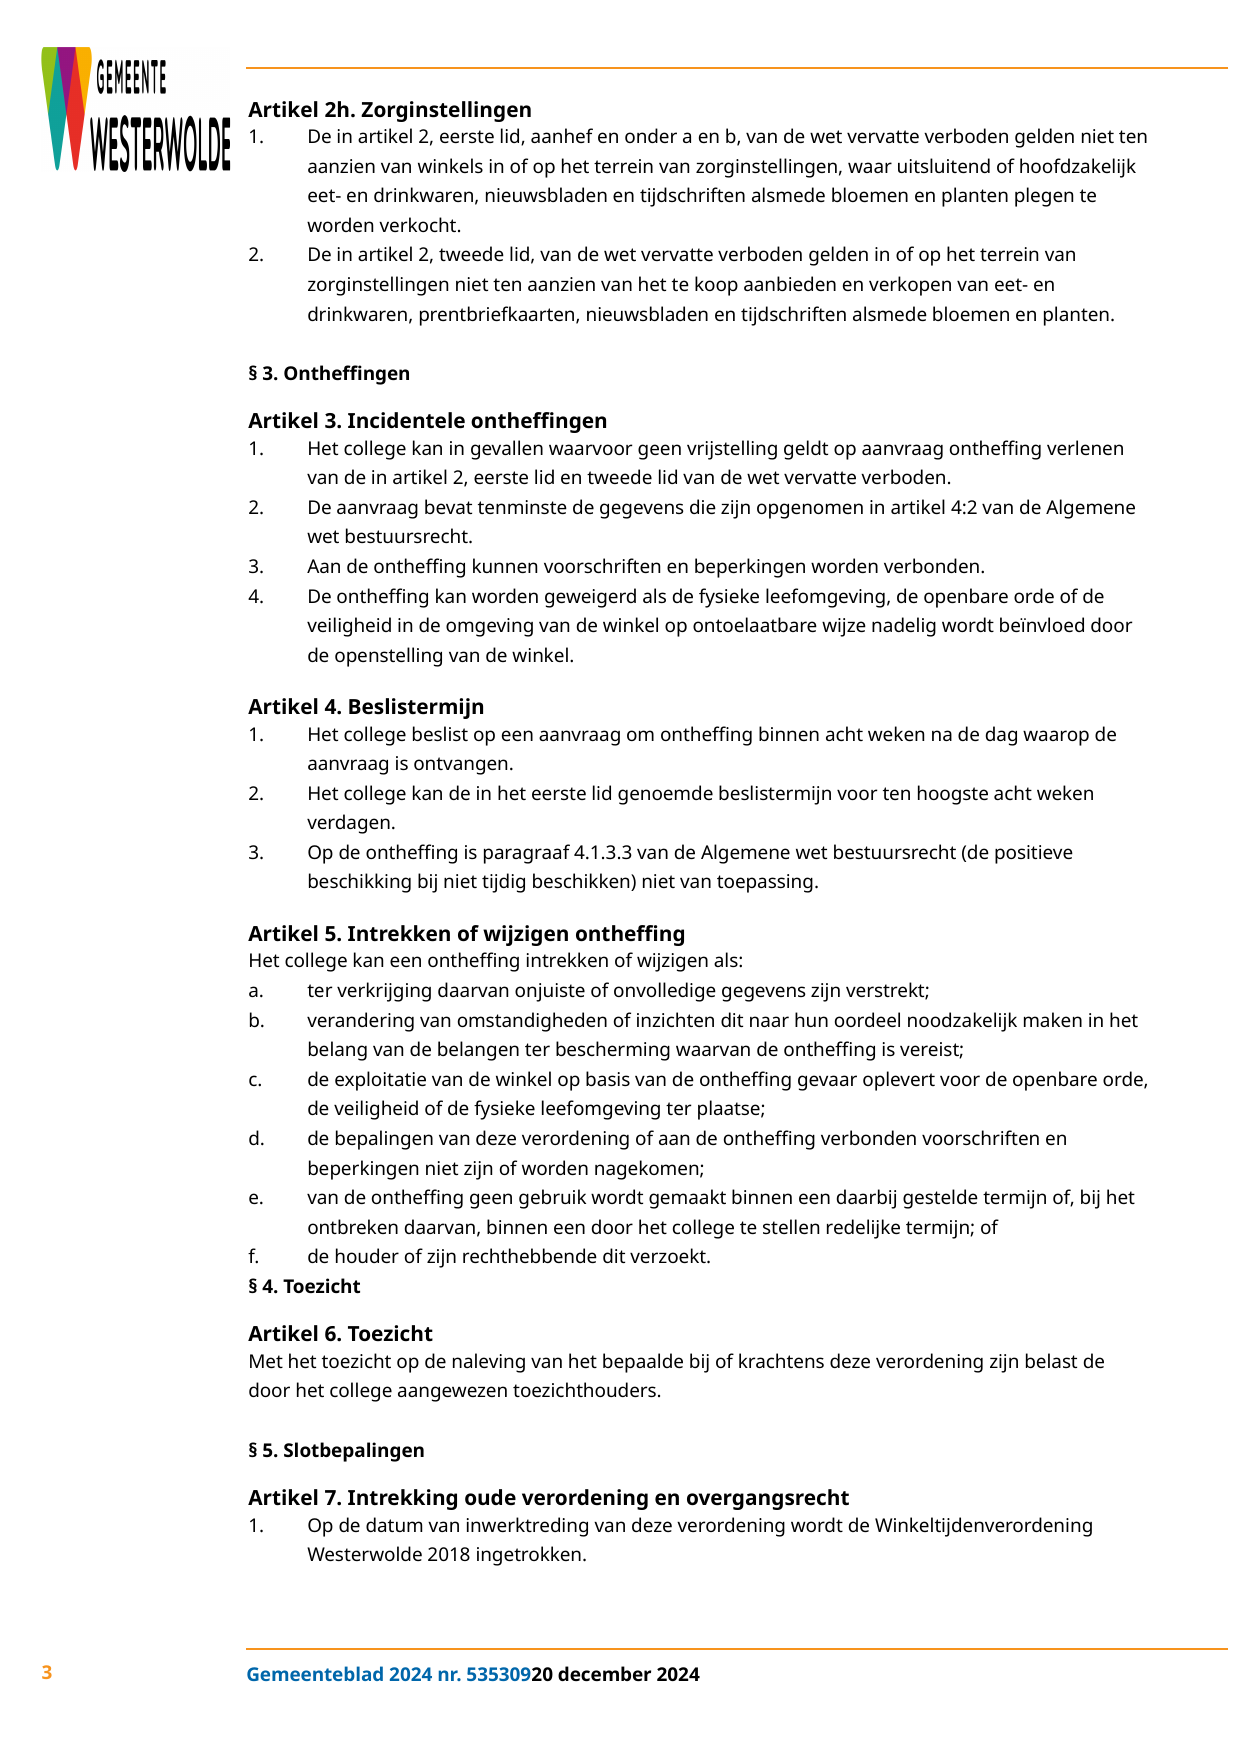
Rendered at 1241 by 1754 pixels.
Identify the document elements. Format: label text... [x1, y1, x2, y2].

list Het college kan in gevallen waarvoor geen vrijstelling geldt op aanvraag ontheffing verlenen van de in artikel 2, eerste lid en tweede lid van de wet vervatte verboden. [248, 435, 1152, 490]
text § 4. Toezicht [248, 1273, 1152, 1299]
text Met het toezicht op de naleving van het bepaalde bij of krachtens deze verordening zijn belast de door het college aangewezen toezichthouders. [248, 1348, 1152, 1403]
text Artikel 3. Incidentele ontheffingen [248, 406, 1152, 435]
text Artikel 2h. Zorginstellingen [248, 95, 1152, 123]
text § 3. Ontheffingen [248, 360, 1152, 386]
list Het college beslist op een aanvraag om ontheffing binnen acht weken na de dag waarop de aanvraag is ontvangen. [248, 721, 1152, 776]
picture [41, 47, 231, 172]
list van de ontheffing geen gebruik wordt gemaakt binnen een daarbij gestelde termijn of, bij het ontbreken daarvan, binnen een door het college te stellen redelijke termijn; of [248, 1184, 1152, 1239]
list De in artikel 2, eerste lid, aanhef en onder a en b, van de wet vervatte verboden gelden niet ten aanzien van winkels in of op het terrein van zorginstellingen, waar uitsluitend of hoofdzakelijk eet- en drinkwaren, nieuwsbladen en tijdschriften alsmede bloemen en planten plegen te worden verkocht. [248, 123, 1152, 238]
text § 5. Slotbepalingen [248, 1437, 1152, 1462]
list Op de datum van inwerktreding van deze verordening wordt de Winkeltijdenverordening Westerwolde 2018 ingetrokken. [248, 1512, 1152, 1567]
list De in artikel 2, tweede lid, van de wet vervatte verboden gelden in of op het terrein van zorginstellingen niet ten aanzien van het te koop aanbieden en verkopen van eet- en drinkwaren, prentbriefkaarten, nieuwsbladen en tijdschriften alsmede bloemen en planten. [248, 242, 1152, 326]
text Artikel 6. Toezicht [248, 1319, 1152, 1348]
list de exploitatie van de winkel op basis van de ontheffing gevaar oplevert voor de openbare orde, de veiligheid of de fysieke leefomgeving ter plaatse; [248, 1066, 1152, 1121]
text Het college kan een ontheffing intrekken of wijzigen als: [248, 948, 1152, 973]
text Artikel 5. Intrekken of wijzigen ontheffing [248, 919, 1152, 948]
list Op de ontheffing is paragraaf 4.1.3.3 van de Algemene wet bestuursrecht (de positieve beschikking bij niet tijdig beschikken) niet van toepassing. [248, 839, 1152, 894]
list De ontheffing kan worden geweigerd als de fysieke leefomgeving, de openbare orde of de veiligheid in de omgeving van de winkel op ontoelaatbare wijze nadelig wordt beïnvloed door de openstelling van de winkel. [248, 583, 1152, 668]
list de houder of zijn rechthebbende dit verzoekt. [248, 1243, 1152, 1269]
list Het college kan de in het eerste lid genoemde beslistermijn voor ten hoogste acht weken verdagen. [248, 780, 1152, 835]
list Aan de ontheffing kunnen voorschriften en beperkingen worden verbonden. [248, 553, 1152, 579]
text Artikel 7. Intrekking oude verordening en overgangsrecht [248, 1483, 1152, 1512]
text Artikel 4. Beslistermijn [248, 692, 1152, 721]
list De aanvraag bevat tenminste de gegevens die zijn opgenomen in artikel 4:2 van de Algemene wet bestuursrecht. [248, 494, 1152, 549]
list de bepalingen van deze verordening of aan de ontheffing verbonden voorschriften en beperkingen niet zijn of worden nagekomen; [248, 1125, 1152, 1180]
list verandering van omstandigheden of inzichten dit naar hun oordeel noodzakelijk maken in het belang van de belangen ter bescherming waarvan de ontheffing is vereist; [248, 1007, 1152, 1062]
list ter verkrijging daarvan onjuiste of onvolledige gegevens zijn verstrekt; [248, 977, 1152, 1003]
